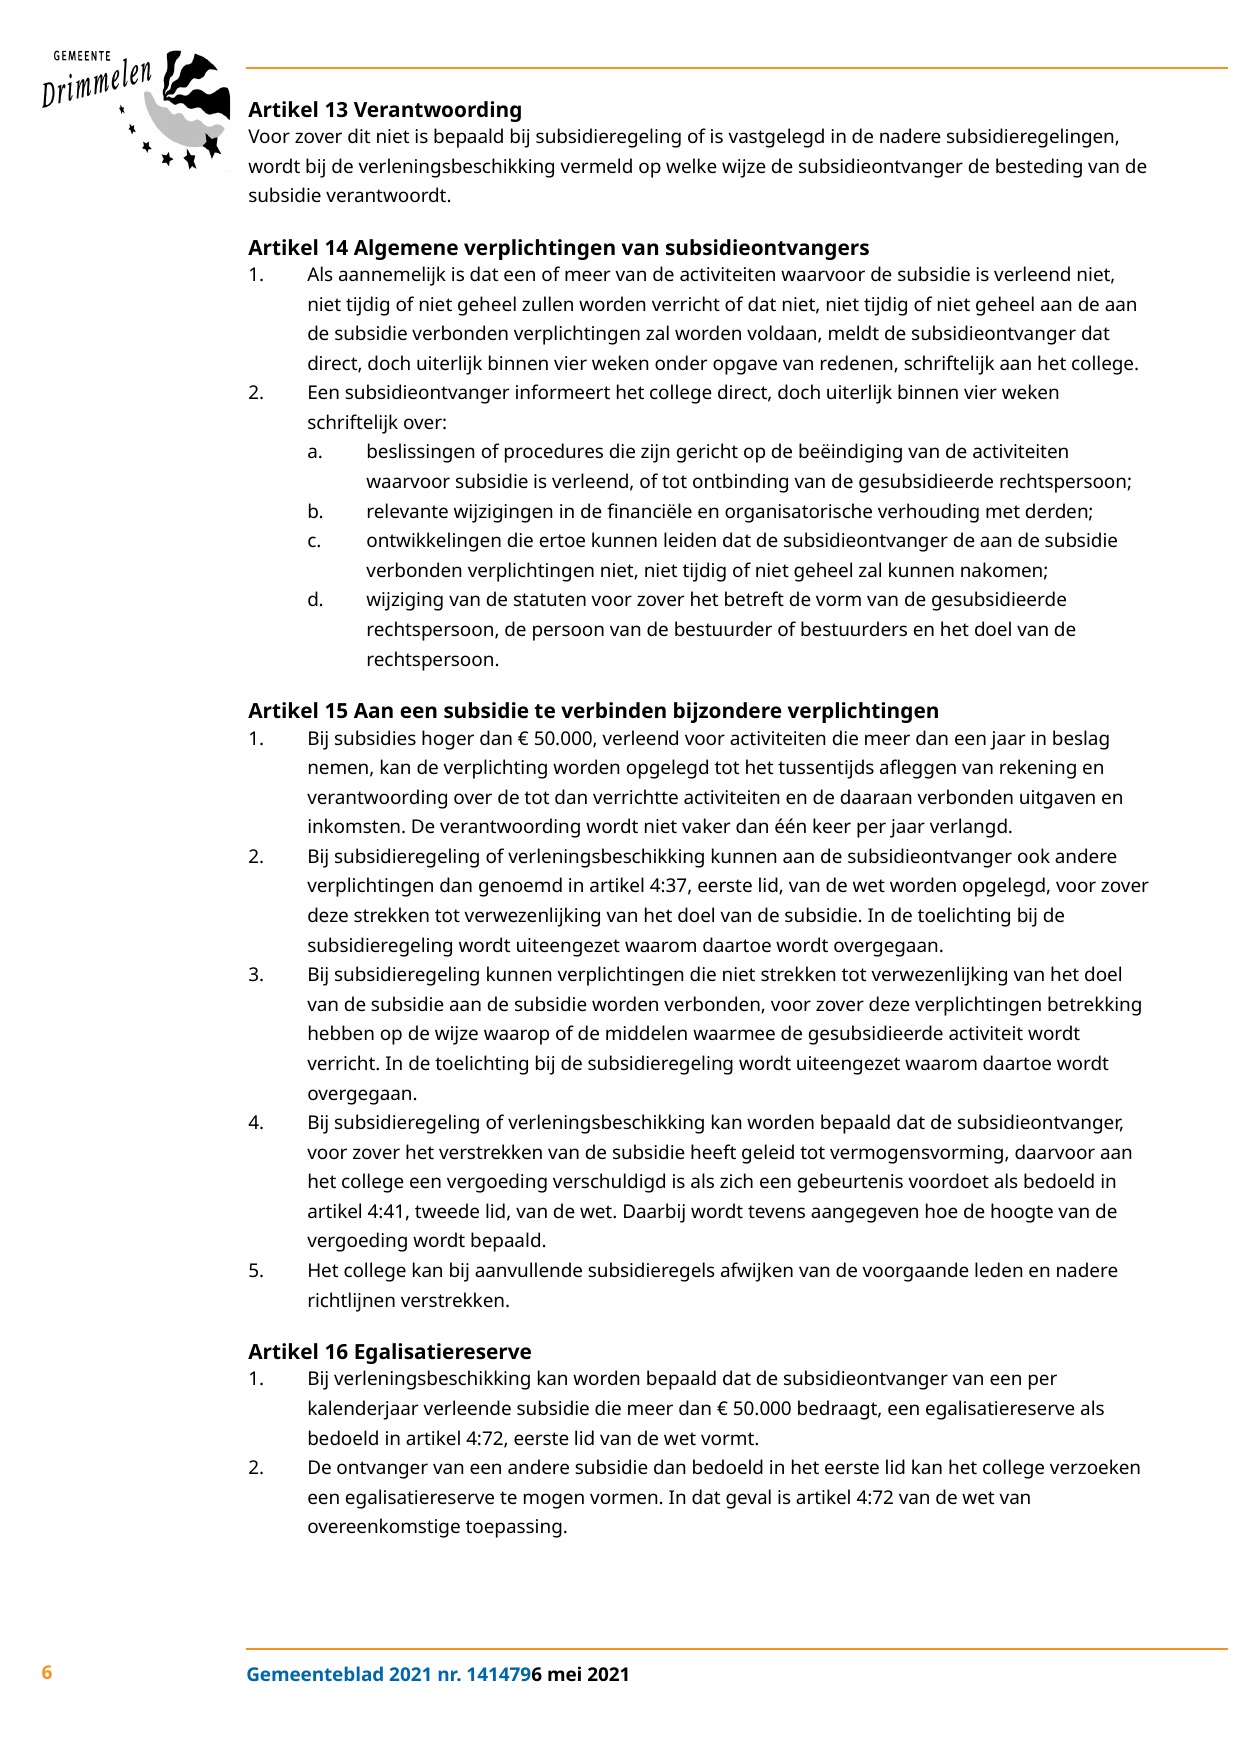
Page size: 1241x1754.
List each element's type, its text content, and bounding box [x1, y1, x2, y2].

list Een subsidieontvanger informeert het college direct, doch uiterlijk binnen vier weken schriftelijk over: [248, 379, 1152, 435]
list relevante wijzigingen in de financiële en organisatorische verhouding met derden; [307, 498, 1152, 524]
list De ontvanger van een andere subsidie dan bedoeld in het eerste lid kan het college verzoeken een egalisatiereserve te mogen vormen. In dat geval is artikel 4:72 van de wet van overeenkomstige toepassing. [248, 1454, 1152, 1539]
text Artikel 16 Egalisatiereserve [248, 1337, 1152, 1366]
list Als aannemelijk is dat een of meer van de activiteiten waarvoor de subsidie is verleend niet, niet tijdig of niet geheel zullen worden verricht of dat niet, niet tijdig of niet geheel aan de aan de subsidie verbonden verplichtingen zal worden voldaan, meldt de subsidieontvanger dat direct, doch uiterlijk binnen vier weken onder opgave van redenen, schriftelijk aan het college. [248, 261, 1152, 376]
text Voor zover dit niet is bepaald bij subsidieregeling of is vastgelegd in de nadere subsidieregelingen, wordt bij de verleningsbeschikking vermeld op welke wijze de subsidieontvanger de besteding van de subsidie verantwoordt. [248, 123, 1152, 208]
list Bij subsidies hoger dan € 50.000, verleend voor activiteiten die meer dan een jaar in beslag nemen, kan de verplichting worden opgelegd tot het tussentijds afleggen van rekening en verantwoording over de tot dan verrichtte activiteiten en de daaraan verbonden uitgaven en inkomsten. De verantwoording wordt niet vaker dan één keer per jaar verlangd. [248, 725, 1152, 839]
list wijziging van de statuten voor zover het betreft de vorm van de gesubsidieerde rechtspersoon, de persoon van de bestuurder of bestuurders en het doel van de rechtspersoon. [307, 587, 1152, 672]
list ontwikkelingen die ertoe kunnen leiden dat de subsidieontvanger de aan de subsidie verbonden verplichtingen niet, niet tijdig of niet geheel zal kunnen nakomen; [307, 527, 1152, 583]
picture [41, 47, 231, 172]
text Artikel 14 Algemene verplichtingen van subsidieontvangers [248, 233, 1152, 261]
list Bij subsidieregeling of verleningsbeschikking kunnen aan de subsidieontvanger ook andere verplichtingen dan genoemd in artikel 4:37, eerste lid, van de wet worden opgelegd, voor zover deze strekken tot verwezenlijking van het doel van de subsidie. In de toelichting bij de subsidieregeling wordt uiteengezet waarom daartoe wordt overgegaan. [248, 843, 1152, 957]
text Artikel 13 Verantwoording [248, 95, 1152, 123]
text Artikel 15 Aan een subsidie te verbinden bijzondere verplichtingen [248, 696, 1152, 725]
list beslissingen of procedures die zijn gericht op de beëindiging van de activiteiten waarvoor subsidie is verleend, of tot ontbinding van de gesubsidieerde rechtspersoon; [307, 439, 1152, 494]
list Bij verleningsbeschikking kan worden bepaald dat de subsidieontvanger van een per kalenderjaar verleende subsidie die meer dan € 50.000 bedraagt, een egalisatiereserve als bedoeld in artikel 4:72, eerste lid van de wet vormt. [248, 1366, 1152, 1451]
list Bij subsidieregeling of verleningsbeschikking kan worden bepaald dat de subsidieontvanger, voor zover het verstrekken van de subsidie heeft geleid tot vermogensvorming, daarvoor aan het college een vergoeding verschuldigd is als zich een gebeurtenis voordoet als bedoeld in artikel 4:41, tweede lid, van de wet. Daarbij wordt tevens aangegeven hoe de hoogte van de vergoeding wordt bepaald. [248, 1109, 1152, 1253]
list Bij subsidieregeling kunnen verplichtingen die niet strekken tot verwezenlijking van het doel van de subsidie aan de subsidie worden verbonden, voor zover deze verplichtingen betrekking hebben op de wijze waarop of de middelen waarmee de gesubsidieerde activiteit wordt verricht. In de toelichting bij de subsidieregeling wordt uiteengezet waarom daartoe wordt overgegaan. [248, 961, 1152, 1105]
list Het college kan bij aanvullende subsidieregels afwijken van de voorgaande leden en nadere richtlijnen verstrekken. [248, 1257, 1152, 1312]
